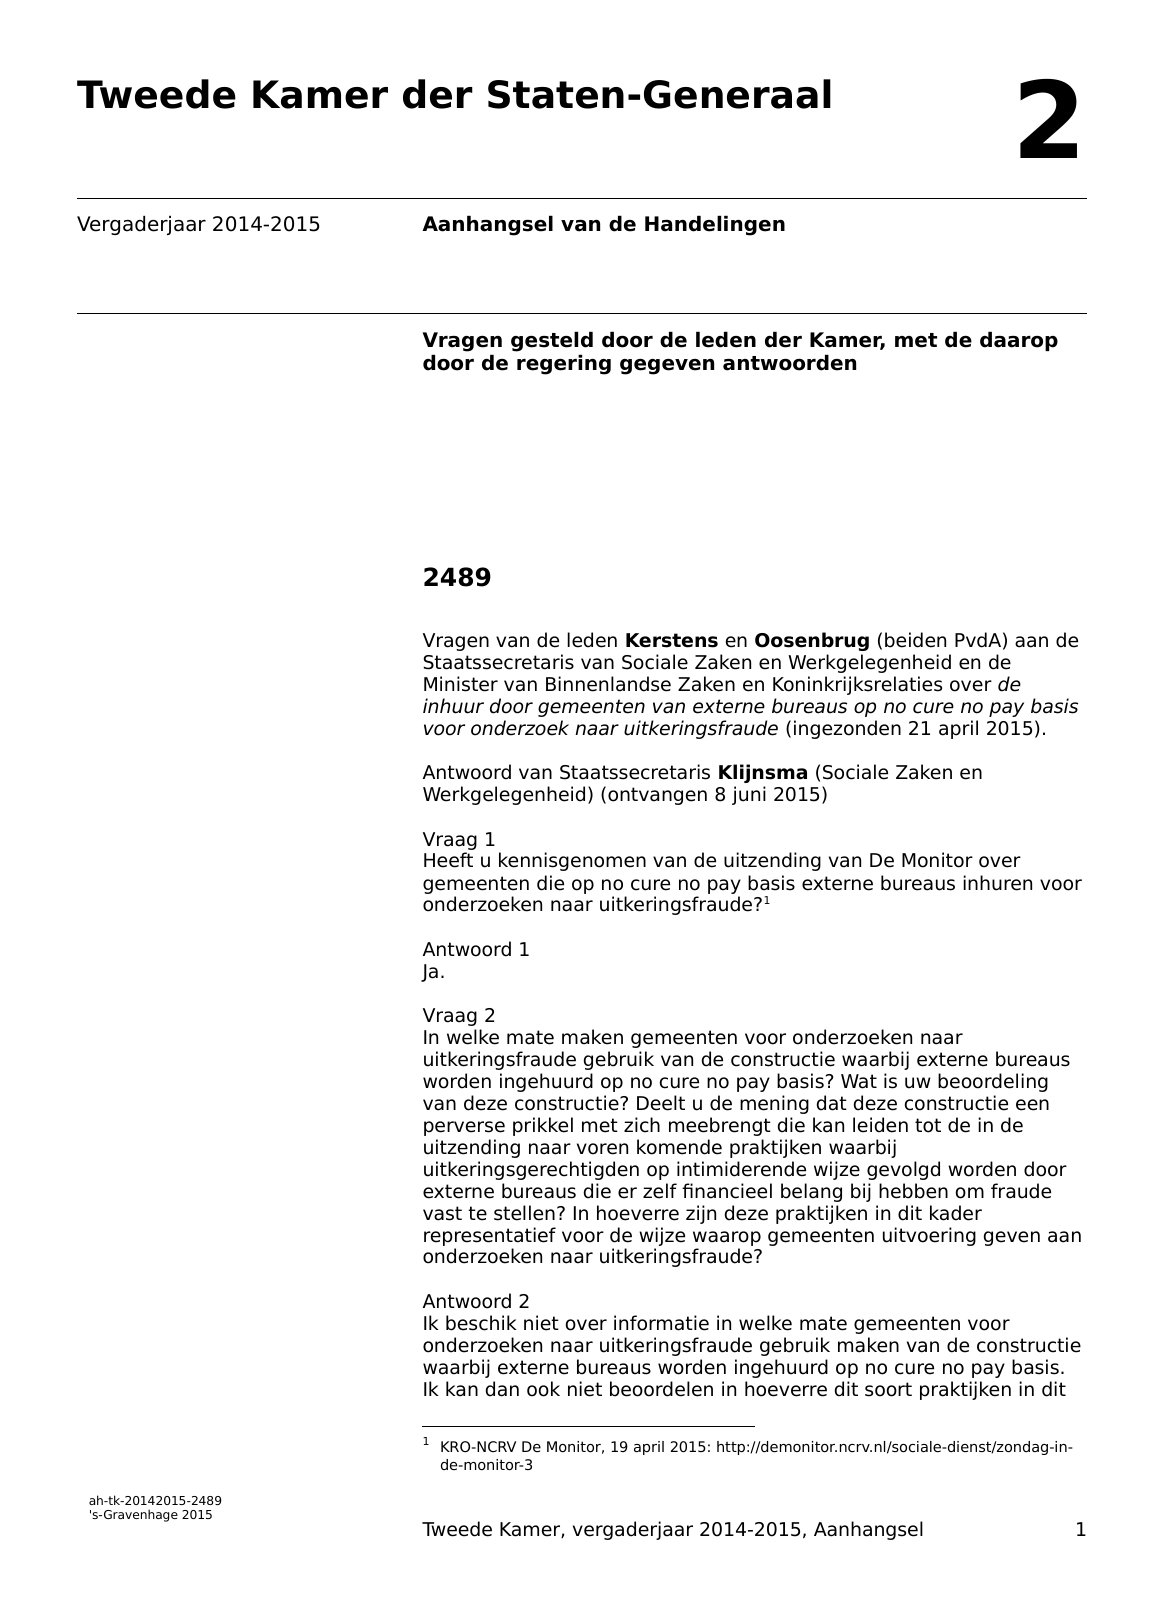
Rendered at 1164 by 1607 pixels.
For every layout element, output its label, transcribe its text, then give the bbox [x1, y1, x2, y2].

text Heeft u kennisgenomen van de uitzending van De Monitor over gemeenten die op no cure no pay basis externe bureaus inhuren voor onderzoeken naar uitkeringsfraude? [422, 850, 1087, 916]
text Ik beschik niet over informatie in welke mate gemeenten voor onderzoeken naar uitkeringsfraude gebruik maken van de constructie waarbij externe bureaus worden ingehuurd op no cure no pay basis. Ik kan dan ook niet beoordelen in hoeverre dit soort praktijken in dit [422, 1313, 1087, 1401]
text 2489 [422, 563, 1087, 592]
text Vraag 1 [422, 828, 1087, 850]
text Antwoord van Staatssecretaris Klijnsma (Sociale Zaken en Werkgelegenheid) (ontvangen 8 juni 2015) [422, 762, 1087, 806]
text Vragen van de leden Kerstens en Oosenbrug (beiden PvdA) aan de Staatssecretaris van Sociale Zaken en Werkgelegenheid en de Minister van Binnenlandse Zaken en Koninkrijksrelaties over de inhuur door gemeenten van externe bureaus op no cure no pay basis voor onderzoek naar uitkeringsfraude (ingezonden 21 april 2015). [422, 630, 1087, 740]
text In welke mate maken gemeenten voor onderzoeken naar uitkeringsfraude gebruik van de constructie waarbij externe bureaus worden ingehuurd op no cure no pay basis? Wat is uw beoordeling van deze constructie? Deelt u de mening dat deze constructie een perverse prikkel met zich meebrengt die kan leiden tot de in de uitzending naar voren komende praktijken waarbij uitkeringsgerechtigden op intimiderende wijze gevolgd worden door externe bureaus die er zelf financieel belang bij hebben om fraude vast te stellen? In hoeverre zijn deze praktijken in dit kader representatief voor de wijze waarop gemeenten uitvoering geven aan onderzoeken naar uitkeringsfraude? [422, 1027, 1087, 1268]
table_cell Vragen gesteld door de leden der Kamer, met de daarop door de regering gegeven antwoorden [422, 314, 1087, 375]
text ah-tk-20142015-2489 [88, 1494, 323, 1508]
table_header 2 [886, 59, 1087, 198]
table_cell [77, 314, 422, 375]
text Antwoord 2 [422, 1291, 1087, 1313]
text KRO-NCRV De Monitor, 19 april 2015: http://demonitor.ncrv.nl/sociale-dienst/zondag-in-de-monitor-3 [422, 1435, 1087, 1474]
table_cell Vergaderjaar 2014-2015 [77, 199, 422, 313]
text Vraag 2 [422, 1005, 1087, 1027]
text 's-Gravenhage 2015 [88, 1508, 323, 1522]
text Ja. [422, 961, 1087, 982]
table_cell Aanhangsel van de Handelingen [422, 199, 1087, 313]
text Antwoord 1 [422, 938, 1087, 961]
table_header Tweede Kamer der Staten-Generaal [77, 59, 886, 198]
